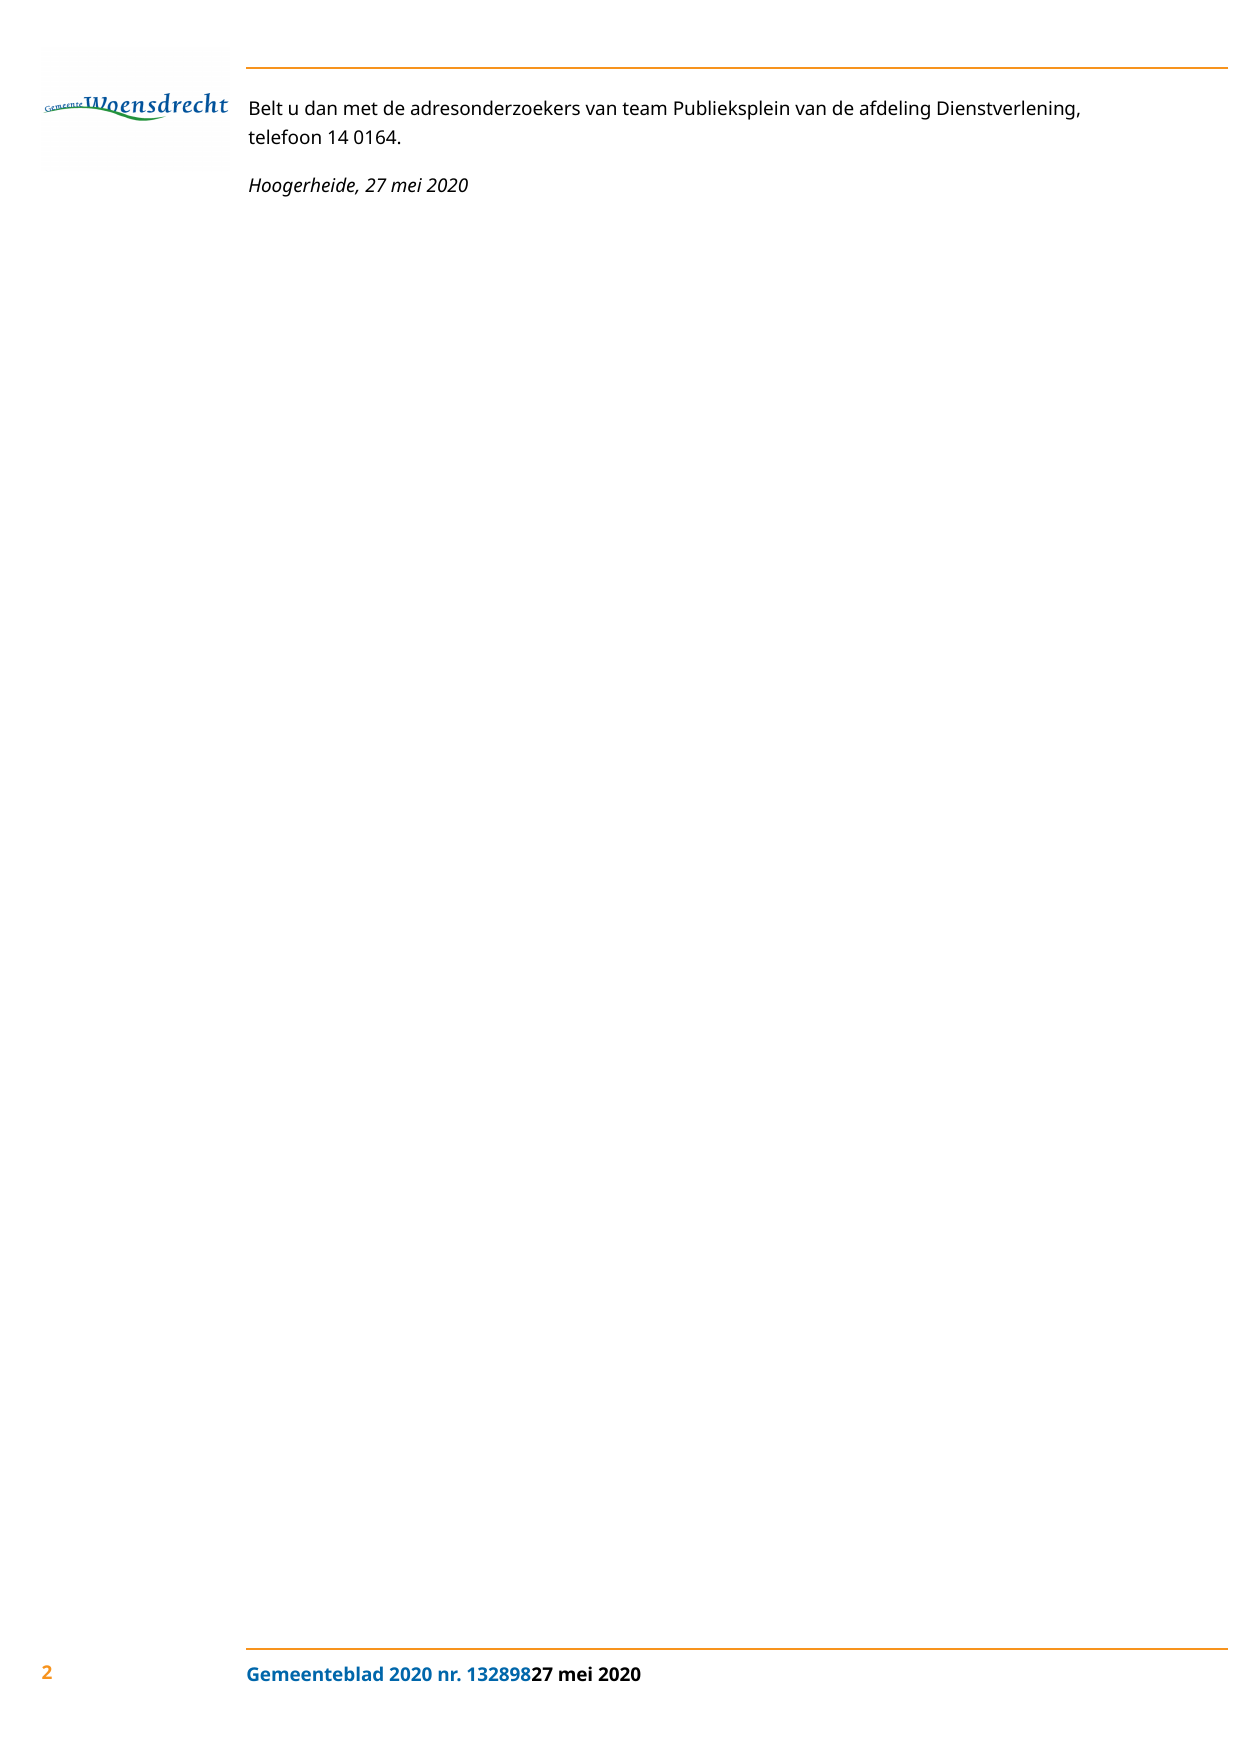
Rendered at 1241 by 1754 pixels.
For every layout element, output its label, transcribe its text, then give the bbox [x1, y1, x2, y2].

text Belt u dan met de adresonderzoekers van team Publieksplein van de afdeling Dienstverlening, telefoon 14 0164. [248, 95, 1152, 150]
picture [41, 47, 231, 172]
text Hoogerheide, 27 mei 2020 [248, 172, 1152, 198]
